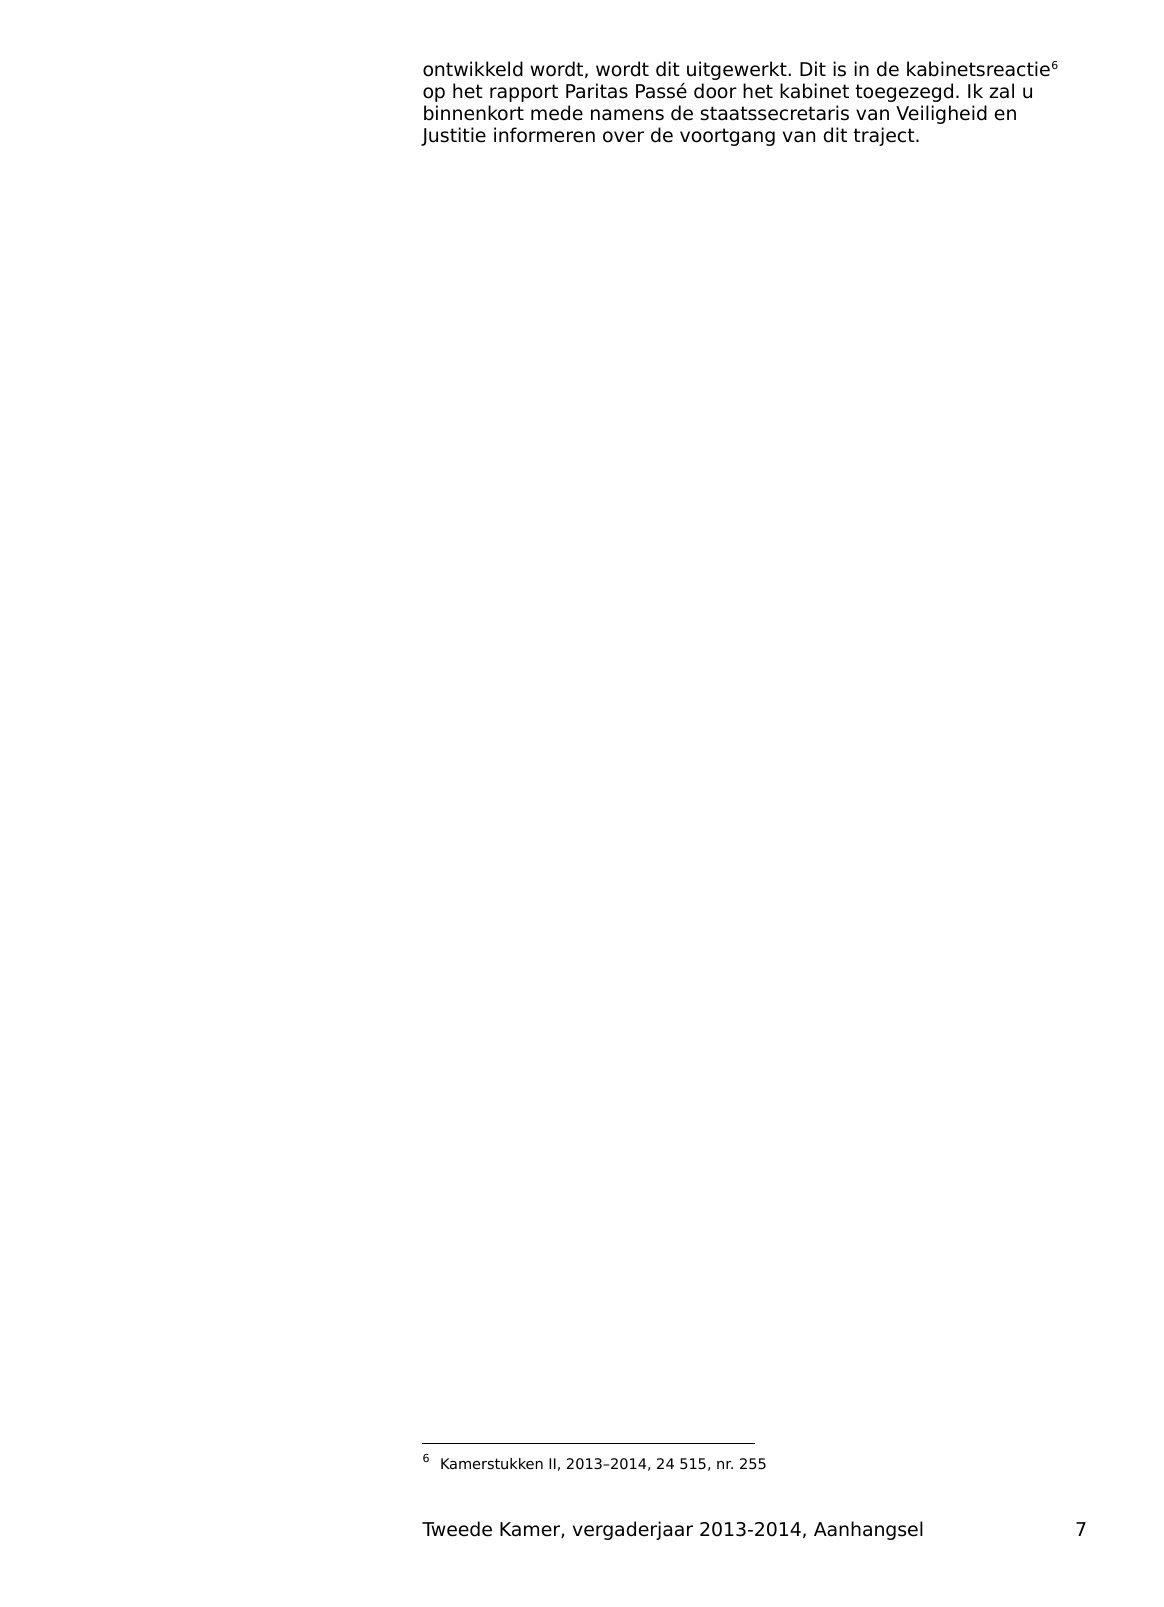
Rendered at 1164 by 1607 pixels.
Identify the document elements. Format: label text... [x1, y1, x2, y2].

text ontwikkeld wordt, wordt dit uitgewerkt. Dit is in de kabinetsreactie op het rapport Paritas Passé door het kabinet toegezegd. Ik zal u binnenkort mede namens de staatssecretaris van Veiligheid en Justitie informeren over de voortgang van dit traject. [422, 59, 1087, 147]
text Kamerstukken II, 2013–2014, 24 515, nr. 255 [422, 1452, 1087, 1474]
